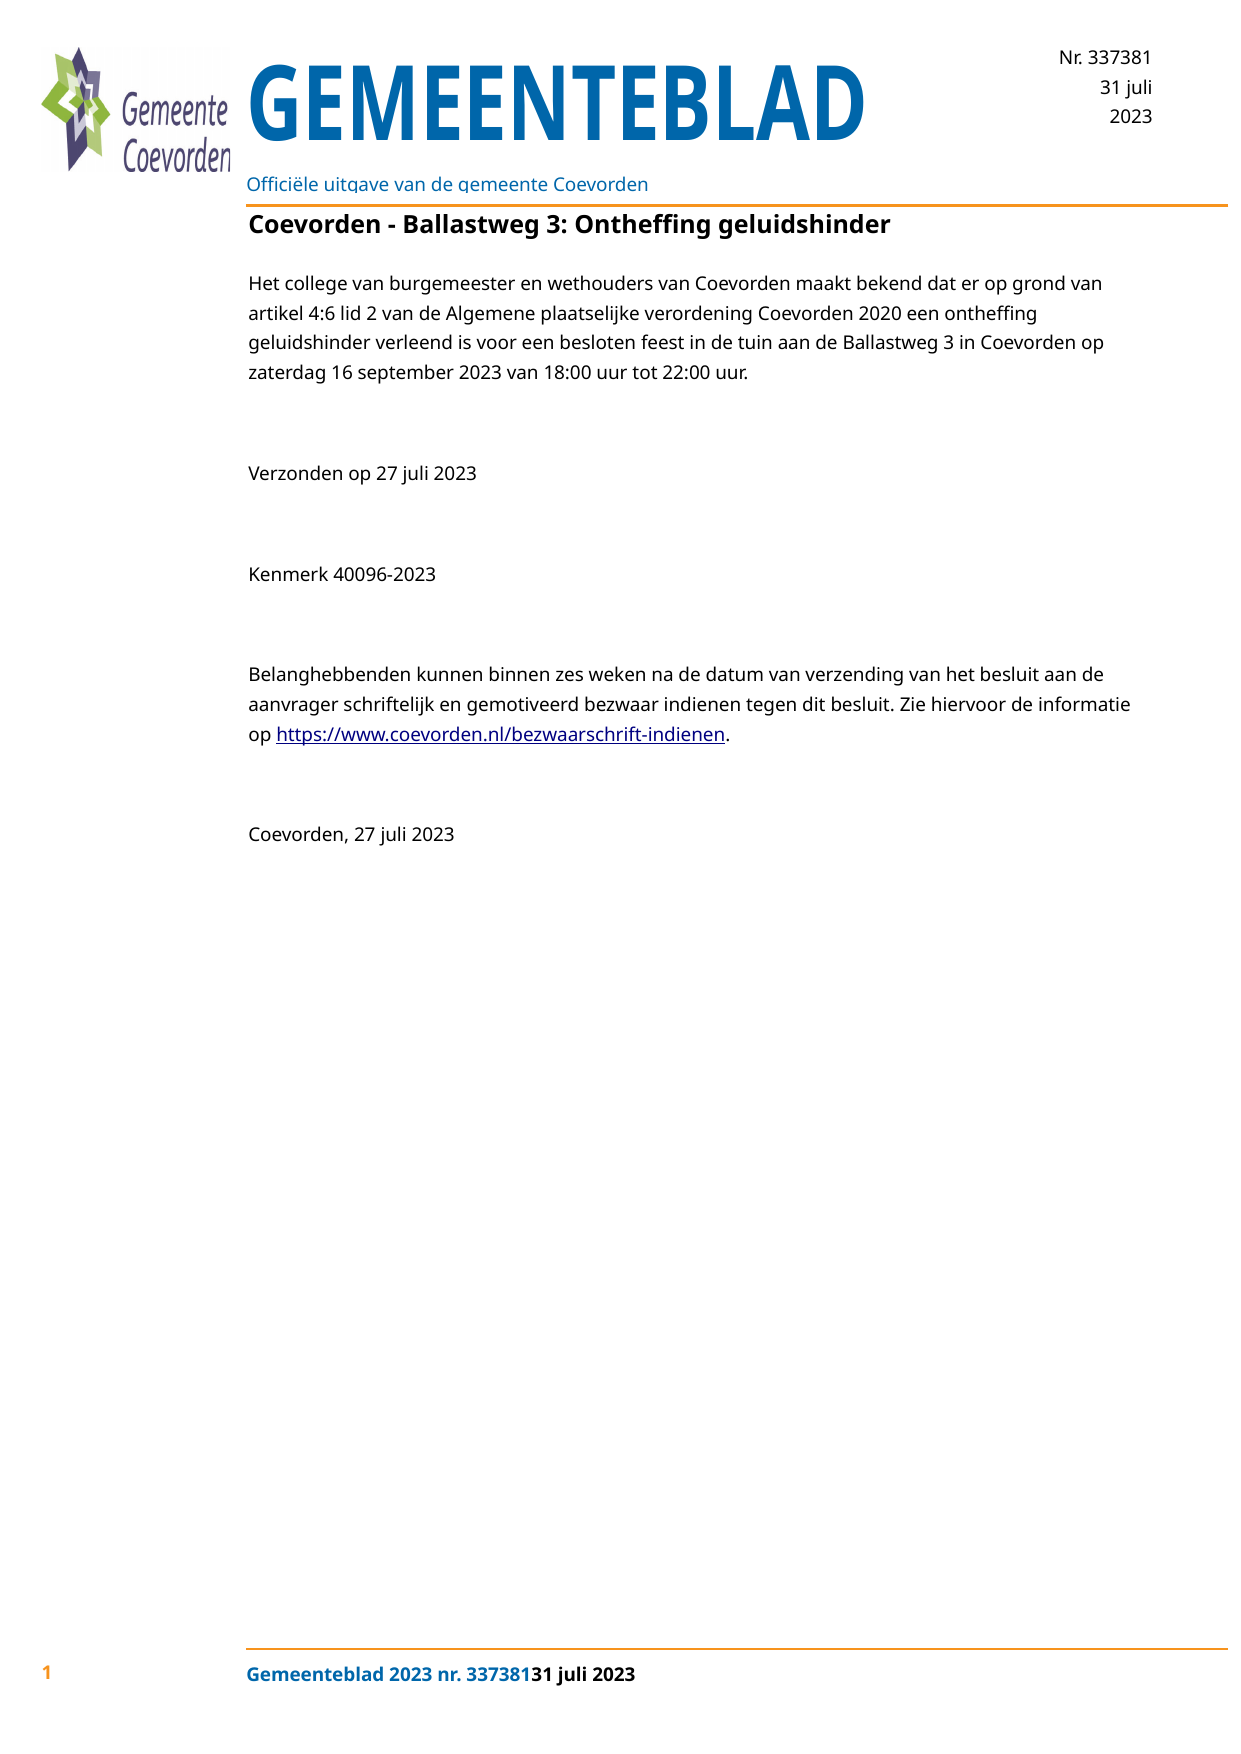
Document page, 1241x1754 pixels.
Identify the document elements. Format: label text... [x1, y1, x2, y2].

text Coevorden - Ballastweg 3: Ontheffing geluidshinder [248, 207, 1152, 241]
text Belanghebbenden kunnen binnen zes weken na de datum van verzending van het besluit aan de aanvrager schriftelijk en gemotiveerd bezwaar indienen tegen dit besluit. Zie hiervoor de informatie op https://www.coevorden.nl/bezwaarschrift-indienen. [248, 662, 1152, 746]
text Het college van burgemeester en wethouders van Coevorden maakt bekend dat er op grond van artikel 4:6 lid 2 van de Algemene plaatselijke verordening Coevorden 2020 een ontheffing geluidshinder verleend is voor een besloten feest in de tuin aan de Ballastweg 3 in Coevorden op zaterdag 16 september 2023 van 18:00 uur tot 22:00 uur. [248, 270, 1152, 385]
picture [41, 47, 231, 172]
text Coevorden, 27 juli 2023 [248, 822, 1152, 847]
text Verzonden op 27 juli 2023 [248, 460, 1152, 486]
text Kenmerk 40096-2023 [248, 561, 1152, 586]
